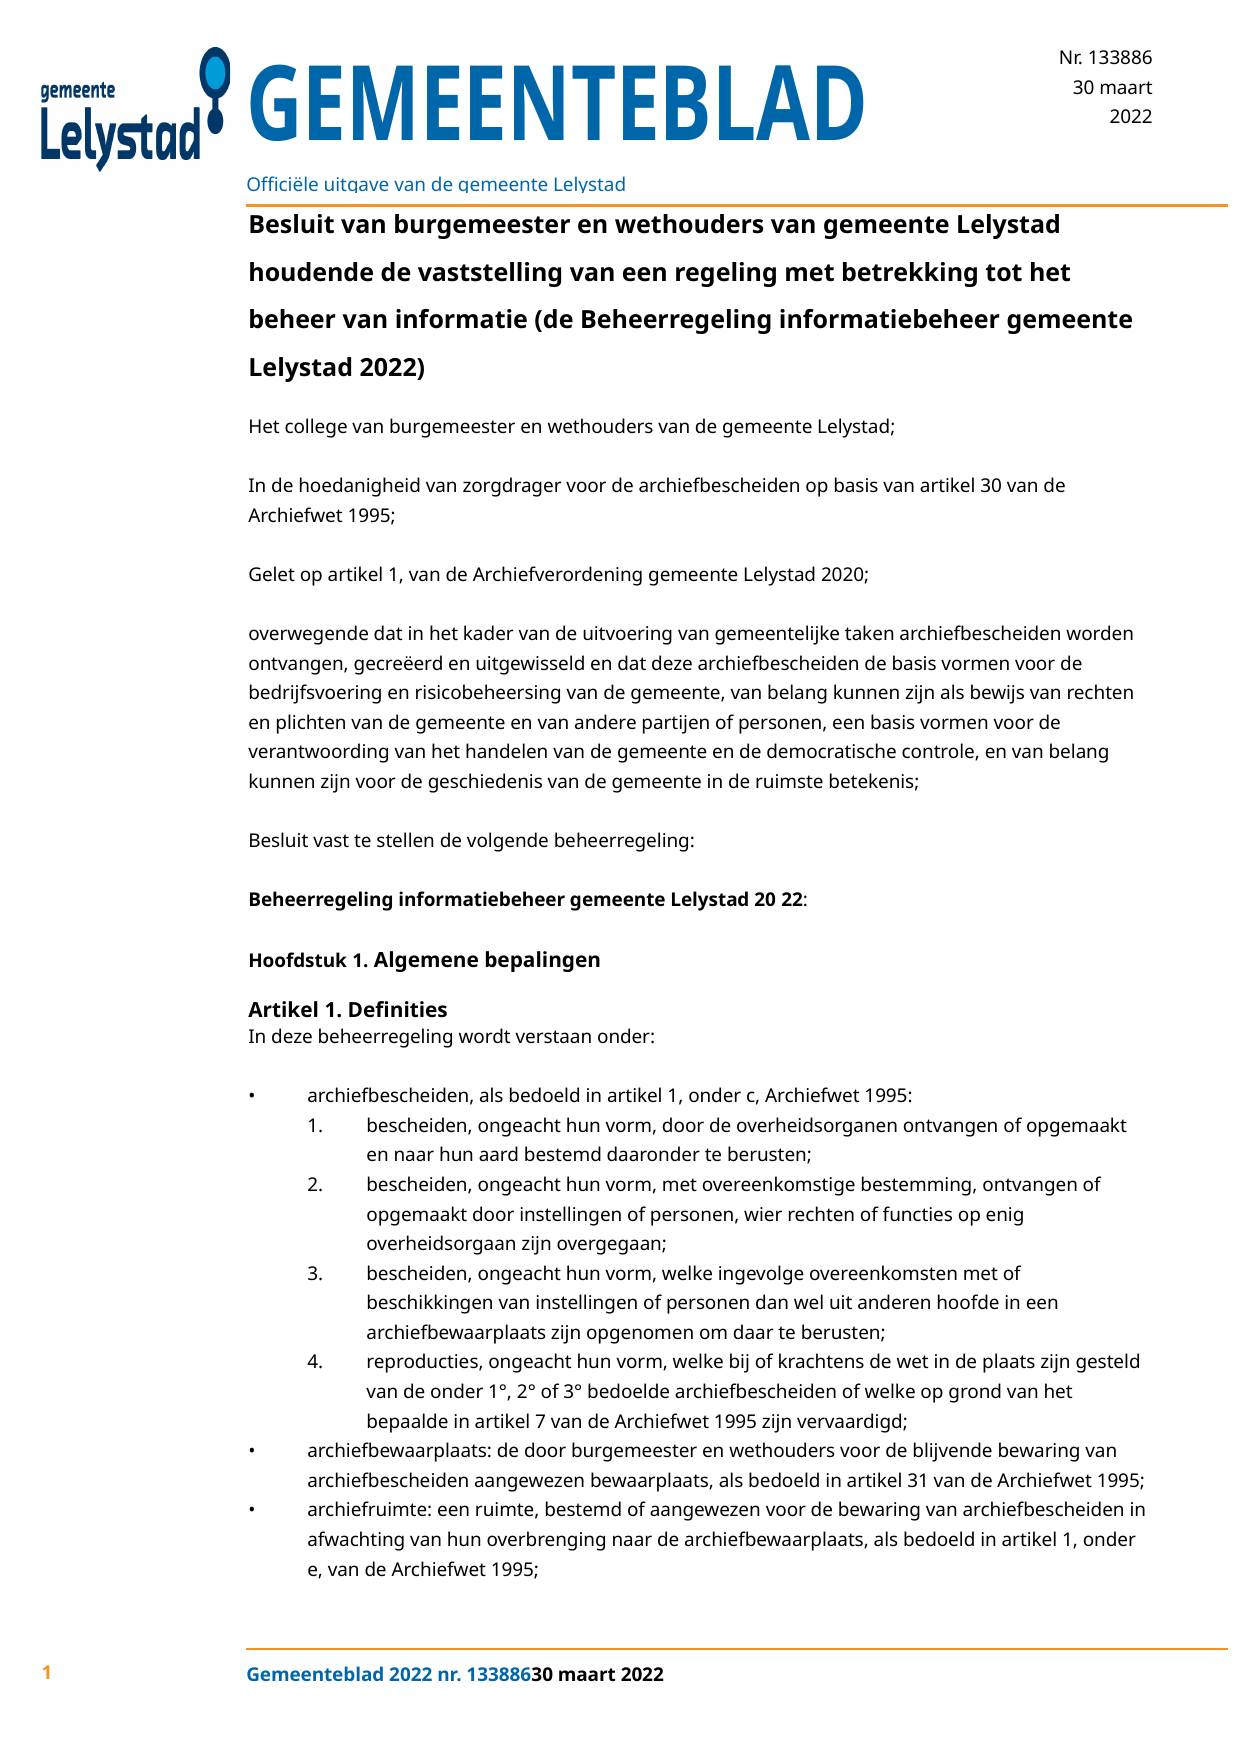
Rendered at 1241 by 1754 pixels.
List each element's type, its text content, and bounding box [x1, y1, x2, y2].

picture [41, 47, 231, 172]
list reproducties, ongeacht hun vorm, welke bij of krachtens de wet in de plaats zijn gesteld van de onder 1°, 2° of 3° bedoelde archiefbescheiden of welke op grond van het bepaalde in artikel 7 van de Archiefwet 1995 zijn vervaardigd; [307, 1349, 1152, 1434]
list archiefbewaarplaats: de door burgemeester en wethouders voor de blijvende bewaring van archiefbescheiden aangewezen bewaarplaats, als bedoeld in artikel 31 van de Archiefwet 1995; [248, 1437, 1152, 1493]
text In deze beheerregeling wordt verstaan onder: [248, 1023, 1152, 1049]
text Gelet op artikel 1, van de Archiefverordening gemeente Lelystad 2020; [248, 561, 1152, 587]
text Hoofdstuk 1. Algemene bepalingen [248, 946, 1152, 974]
list archiefruimte: een ruimte, bestemd of aangewezen voor de bewaring van archiefbescheiden in afwachting van hun overbrenging naar de archiefbewaarplaats, als bedoeld in artikel 1, onder e, van de Archiefwet 1995; [248, 1497, 1152, 1582]
text Artikel 1. Definities [248, 995, 1152, 1023]
list bescheiden, ongeacht hun vorm, welke ingevolge overeenkomsten met of beschikkingen van instellingen of personen dan wel uit anderen hoofde in een archiefbewaarplaats zijn opgenomen om daar te berusten; [307, 1260, 1152, 1345]
list archiefbescheiden, als bedoeld in artikel 1, onder c, Archiefwet 1995: [248, 1082, 1152, 1108]
list bescheiden, ongeacht hun vorm, met overeenkomstige bestemming, ontvangen of opgemaakt door instellingen of personen, wier rechten of functies op enig overheidsorgaan zijn overgegaan; [307, 1171, 1152, 1256]
text Besluit van burgemeester en wethouders van gemeente Lelystad houdende de vaststelling van een regeling met betrekking tot het beheer van informatie (de Beheerregeling informatiebeheer gemeente Lelystad 2022) [248, 207, 1152, 384]
text overwegende dat in het kader van de uitvoering van gemeentelijke taken archiefbescheiden worden ontvangen, gecreëerd en uitgewisseld en dat deze archiefbescheiden de basis vormen voor de bedrijfsvoering en risicobeheersing van de gemeente, van belang kunnen zijn als bewijs van rechten en plichten van de gemeente en van andere partijen of personen, een basis vormen voor de verantwoording van het handelen van de gemeente en de democratische controle, en van belang kunnen zijn voor de geschiedenis van de gemeente in de ruimste betekenis; [248, 620, 1152, 794]
text Het college van burgemeester en wethouders van de gemeente Lelystad; [248, 413, 1152, 439]
text In de hoedanigheid van zorgdrager voor de archiefbescheiden op basis van artikel 30 van de Archiefwet 1995; [248, 472, 1152, 528]
list bescheiden, ongeacht hun vorm, door de overheidsorganen ontvangen of opgemaakt en naar hun aard bestemd daaronder te berusten; [307, 1112, 1152, 1167]
text Beheerregeling informatiebeheer gemeente Lelystad 20 22: [248, 886, 1152, 912]
text Besluit vast te stellen de volgende beheerregeling: [248, 827, 1152, 853]
